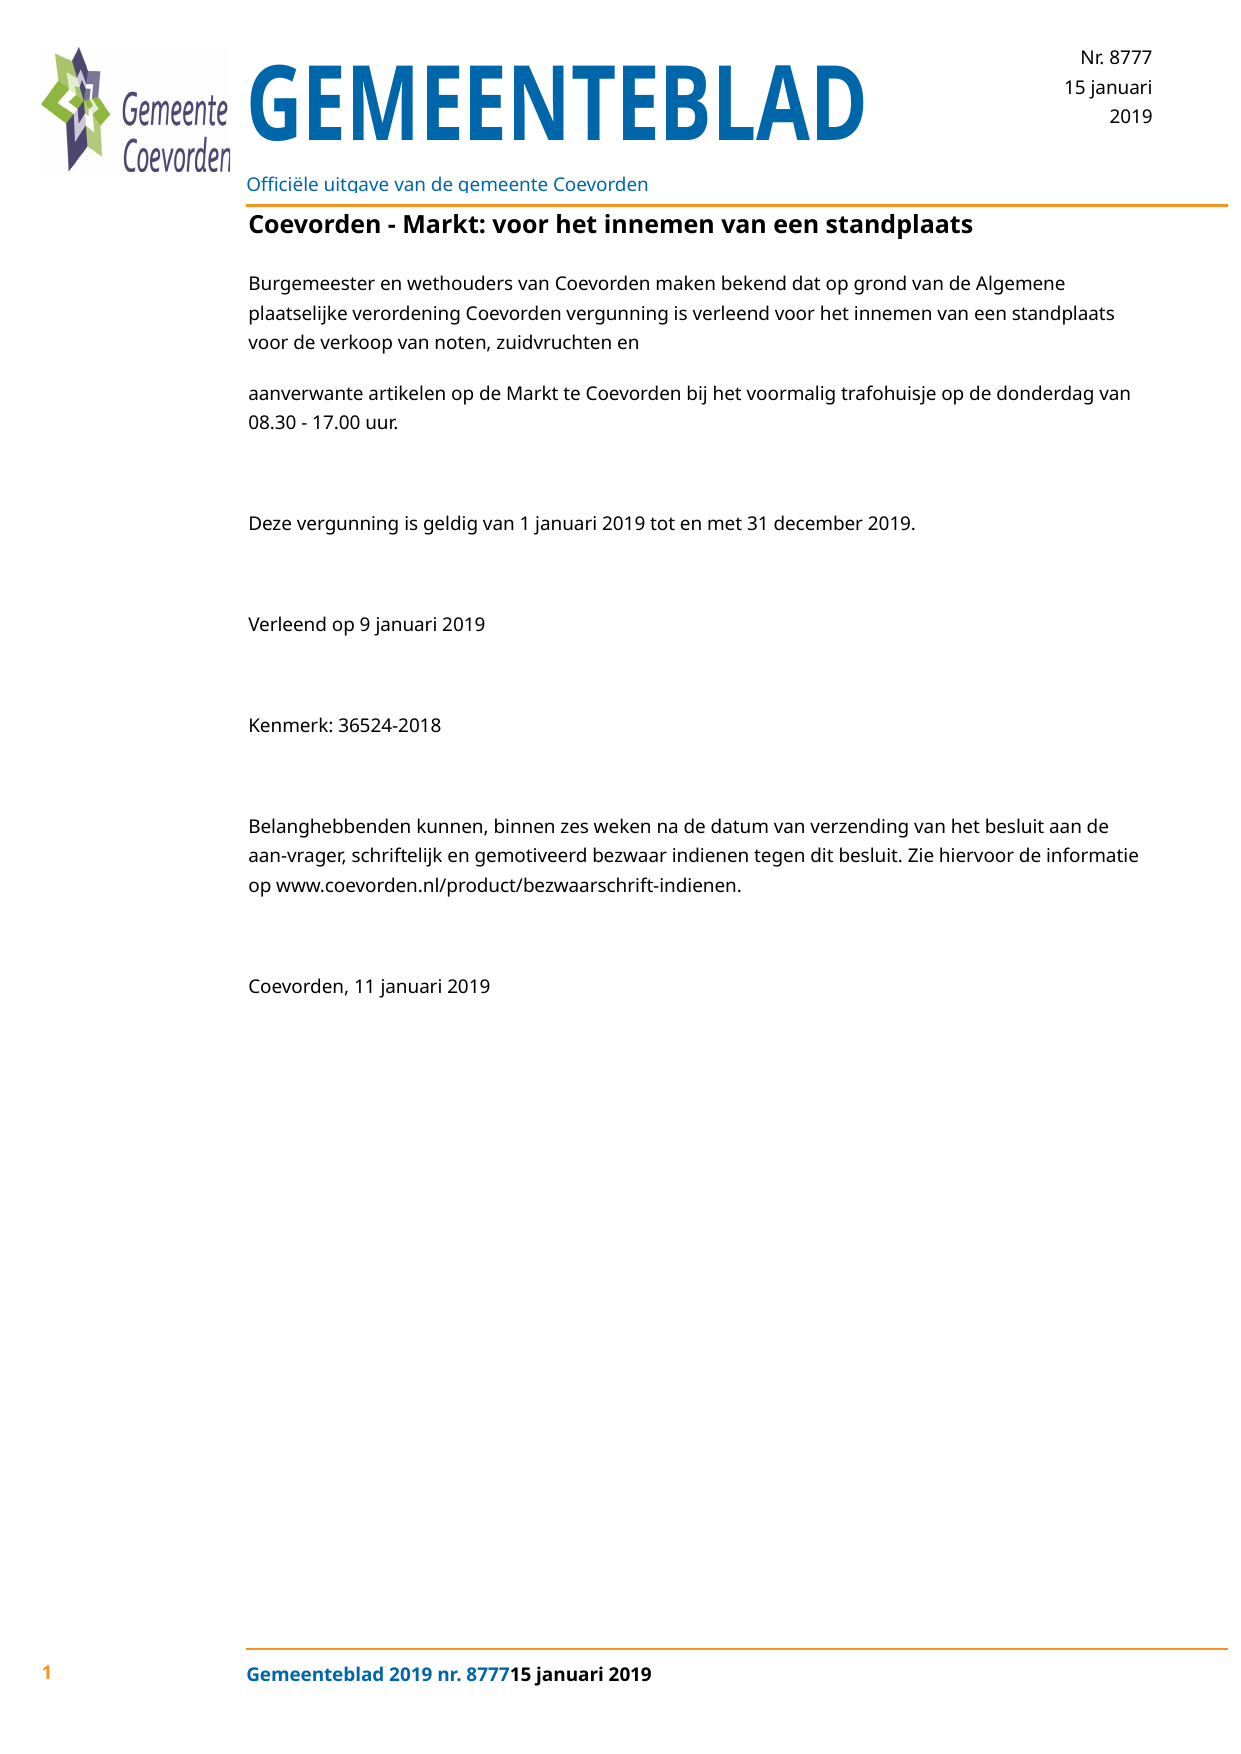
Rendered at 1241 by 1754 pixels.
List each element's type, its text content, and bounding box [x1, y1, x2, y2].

text Coevorden, 11 januari 2019 [248, 973, 1152, 998]
text Verleend op 9 januari 2019 [248, 611, 1152, 637]
text Belanghebbenden kunnen, binnen zes weken na de datum van verzending van het besluit aan de aan-vrager, schriftelijk en gemotiveerd bezwaar indienen tegen dit besluit. Zie hiervoor de informatie op www.coevorden.nl/product/bezwaarschrift-indienen. [248, 813, 1152, 898]
text Coevorden - Markt: voor het innemen van een standplaats [248, 207, 1152, 241]
text Kenmerk: 36524-2018 [248, 712, 1152, 738]
picture [41, 47, 231, 172]
text Deze vergunning is geldig van 1 januari 2019 tot en met 31 december 2019. [248, 510, 1152, 536]
text Burgemeester en wethouders van Coevorden maken bekend dat op grond van de Algemene plaatselijke verordening Coevorden vergunning is verleend voor het innemen van een standplaats voor de verkoop van noten, zuidvruchten en [248, 270, 1152, 355]
text aanverwante artikelen op de Markt te Coevorden bij het voormalig trafohuisje op de donderdag van 08.30 - 17.00 uur. [248, 380, 1152, 435]
